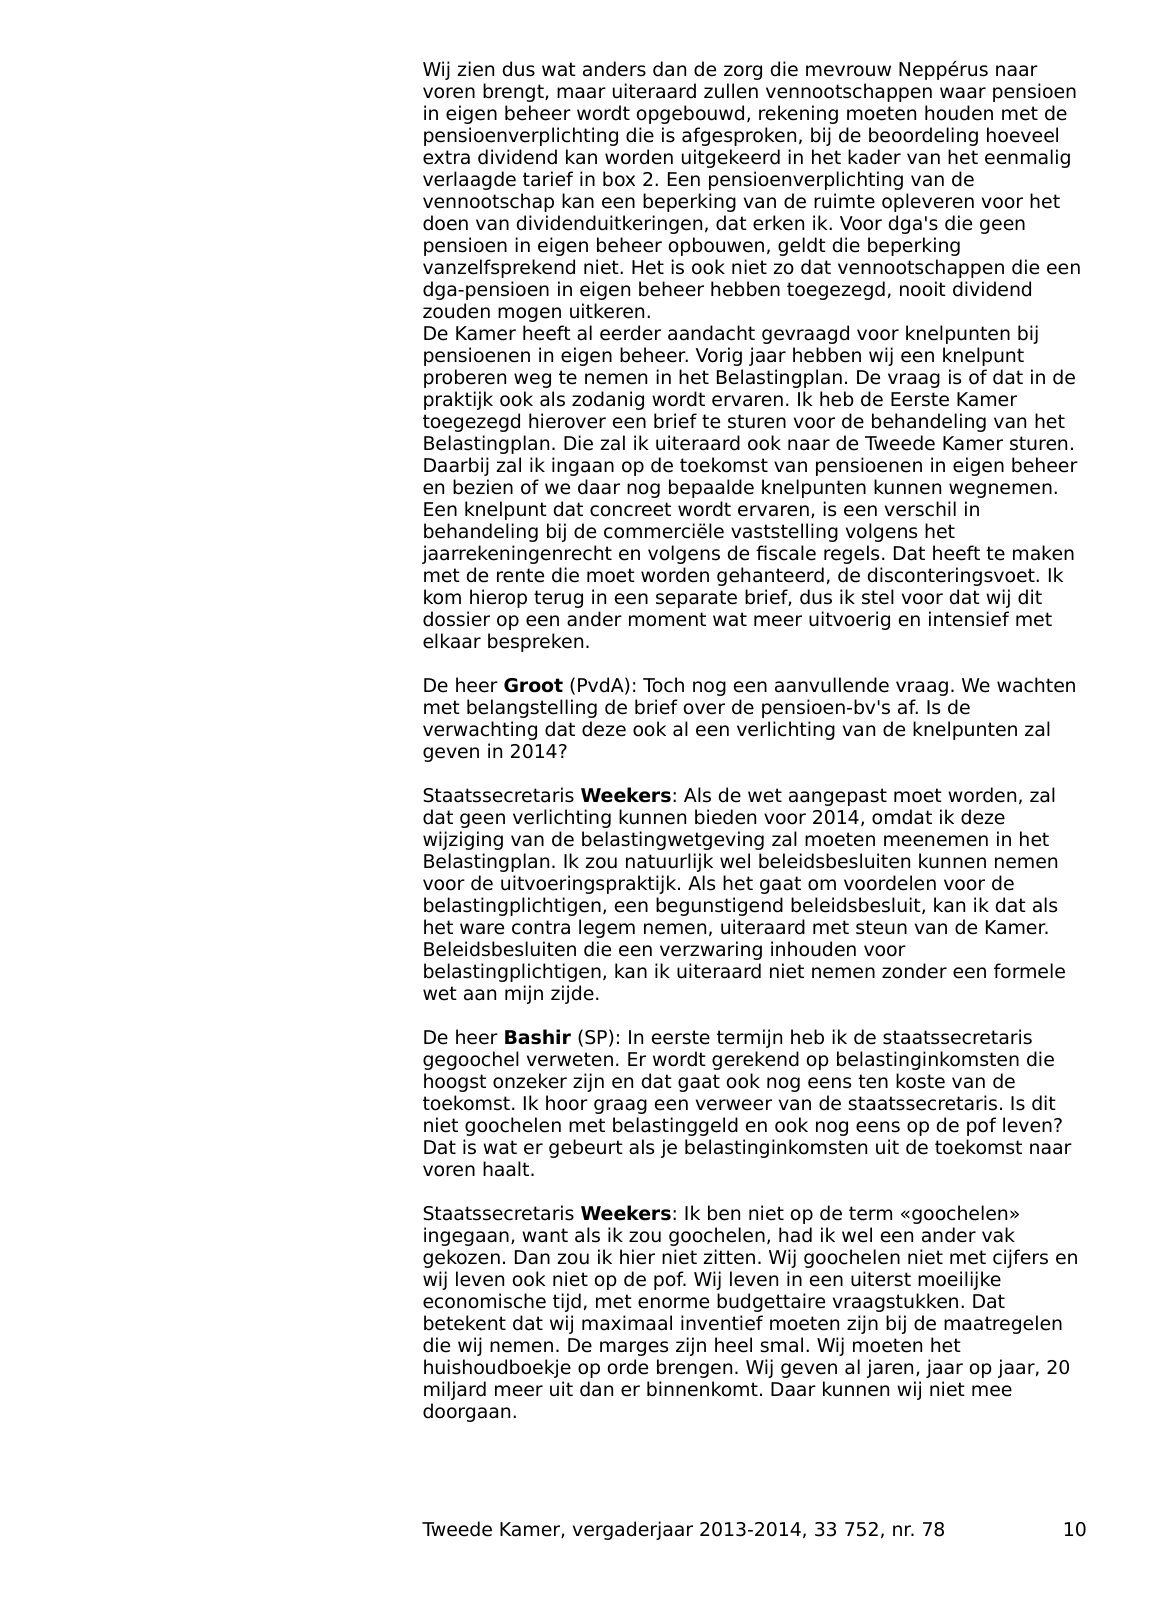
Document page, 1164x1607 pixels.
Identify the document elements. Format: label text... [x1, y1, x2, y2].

text De heer Groot (PvdA): Toch nog een aanvullende vraag. We wachten met belangstelling de brief over de pensioen-bv's af. Is de verwachting dat deze ook al een verlichting van de knelpunten zal geven in 2014? [422, 675, 1087, 763]
text Staatssecretaris Weekers: Ik ben niet op de term «goochelen» ingegaan, want als ik zou goochelen, had ik wel een ander vak gekozen. Dan zou ik hier niet zitten. Wij goochelen niet met cijfers en wij leven ook niet op de pof. Wij leven in een uiterst moeilijke economische tijd, met enorme budgettaire vraagstukken. Dat betekent dat wij maximaal inventief moeten zijn bij de maatregelen die wij nemen. De marges zijn heel smal. Wij moeten het huishoudboekje op orde brengen. Wij geven al jaren, jaar op jaar, 20 miljard meer uit dan er binnenkomt. Daar kunnen wij niet mee doorgaan. [422, 1203, 1087, 1423]
text Wij zien dus wat anders dan de zorg die mevrouw Neppérus naar voren brengt, maar uiteraard zullen vennootschappen waar pensioen in eigen beheer wordt opgebouwd, rekening moeten houden met de pensioenverplichting die is afgesproken, bij de beoordeling hoeveel extra dividend kan worden uitgekeerd in het kader van het eenmalig verlaagde tarief in box 2. Een pensioenverplichting van de vennootschap kan een beperking van de ruimte opleveren voor het doen van dividenduitkeringen, dat erken ik. Voor dga's die geen pensioen in eigen beheer opbouwen, geldt die beperking vanzelfsprekend niet. Het is ook niet zo dat vennootschappen die een dga-pensioen in eigen beheer hebben toegezegd, nooit dividend zouden mogen uitkeren. [422, 59, 1087, 323]
text De heer Bashir (SP): In eerste termijn heb ik de staatssecretaris gegoochel verweten. Er wordt gerekend op belastinginkomsten die hoogst onzeker zijn en dat gaat ook nog eens ten koste van de toekomst. Ik hoor graag een verweer van de staatssecretaris. Is dit niet goochelen met belastinggeld en ook nog eens op de pof leven? Dat is wat er gebeurt als je belastinginkomsten uit de toekomst naar voren haalt. [422, 1027, 1087, 1181]
text De Kamer heeft al eerder aandacht gevraagd voor knelpunten bij pensioenen in eigen beheer. Vorig jaar hebben wij een knelpunt proberen weg te nemen in het Belastingplan. De vraag is of dat in de praktijk ook als zodanig wordt ervaren. Ik heb de Eerste Kamer toegezegd hierover een brief te sturen voor de behandeling van het Belastingplan. Die zal ik uiteraard ook naar de Tweede Kamer sturen. Daarbij zal ik ingaan op de toekomst van pensioenen in eigen beheer en bezien of we daar nog bepaalde knelpunten kunnen wegnemen. [422, 323, 1087, 499]
text Staatssecretaris Weekers: Als de wet aangepast moet worden, zal dat geen verlichting kunnen bieden voor 2014, omdat ik deze wijziging van de belastingwetgeving zal moeten meenemen in het Belastingplan. Ik zou natuurlijk wel beleidsbesluiten kunnen nemen voor de uitvoeringspraktijk. Als het gaat om voordelen voor de belastingplichtigen, een begunstigend beleidsbesluit, kan ik dat als het ware contra legem nemen, uiteraard met steun van de Kamer. Beleidsbesluiten die een verzwaring inhouden voor belastingplichtigen, kan ik uiteraard niet nemen zonder een formele wet aan mijn zijde. [422, 785, 1087, 1004]
text Een knelpunt dat concreet wordt ervaren, is een verschil in behandeling bij de commerciële vaststelling volgens het jaarrekeningenrecht en volgens de fiscale regels. Dat heeft te maken met de rente die moet worden gehanteerd, de disconteringsvoet. Ik kom hierop terug in een separate brief, dus ik stel voor dat wij dit dossier op een ander moment wat meer uitvoerig en intensief met elkaar bespreken. [422, 499, 1087, 652]
